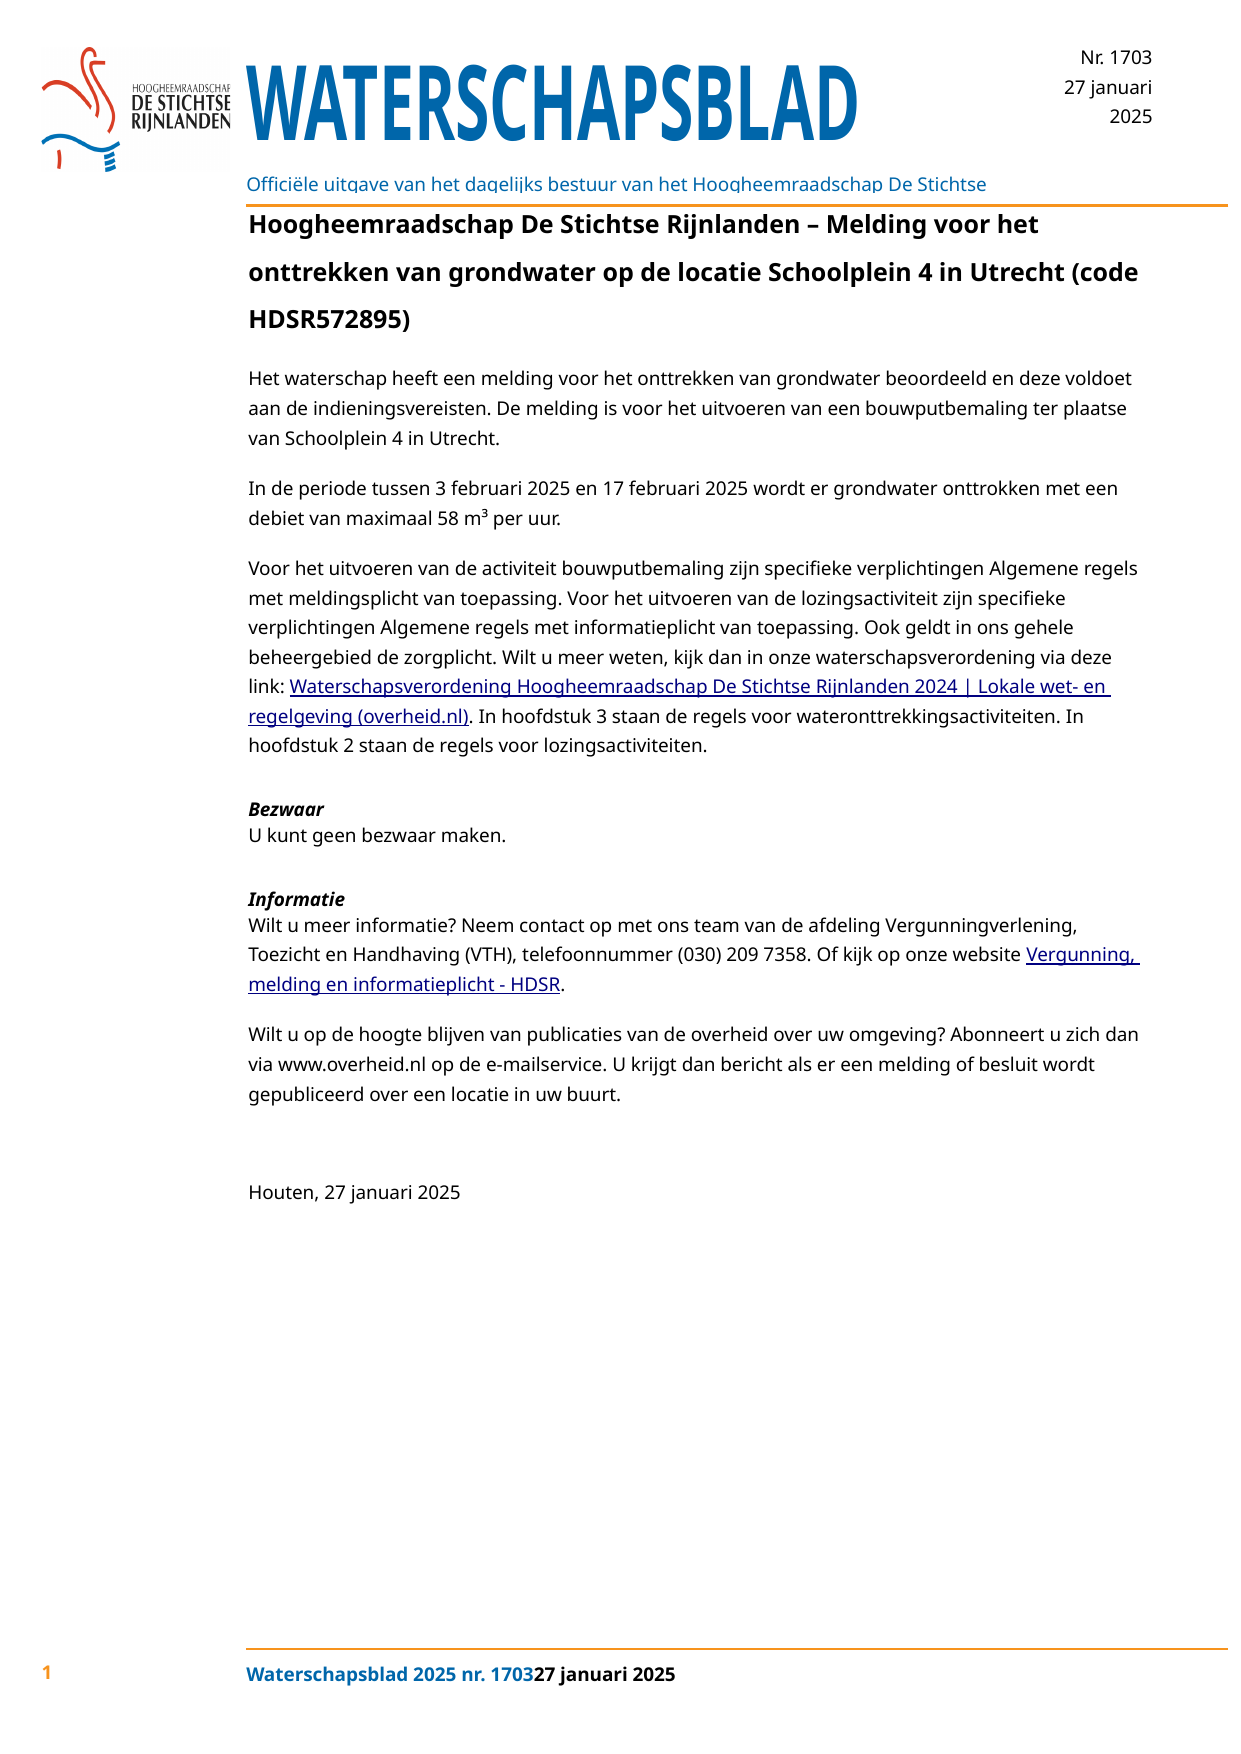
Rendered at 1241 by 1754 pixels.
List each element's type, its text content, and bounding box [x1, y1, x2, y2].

text In de periode tussen 3 februari 2025 en 17 februari 2025 wordt er grondwater onttrokken met een debiet van maximaal 58 m³ per uur. [248, 475, 1152, 530]
text Voor het uitvoeren van de activiteit bouwputbemaling zijn specifieke verplichtingen Algemene regels met meldingsplicht van toepassing. Voor het uitvoeren van de lozingsactiviteit zijn specifieke verplichtingen Algemene regels met informatieplicht van toepassing. Ook geldt in ons gehele beheergebied de zorgplicht. Wilt u meer weten, kijk dan in onze waterschapsverordening via deze link: Waterschapsverordening Hoogheemraadschap De Stichtse Rijnlanden 2024 | Lokale wet- en regelgeving (overheid.nl). In hoofdstuk 3 staan de regels voor wateronttrekkingsactiviteiten. In hoofdstuk 2 staan de regels voor lozingsactiviteiten. [248, 555, 1152, 758]
text U kunt geen bezwaar maken. [248, 822, 1152, 848]
text Het waterschap heeft een melding voor het onttrekken van grondwater beoordeeld en deze voldoet aan de indieningsvereisten. De melding is voor het uitvoeren van een bouwputbemaling ter plaatse van Schoolplein 4 in Utrecht. [248, 366, 1152, 450]
text Informatie [248, 886, 1152, 912]
text Wilt u op de hoogte blijven van publicaties van de overheid over uw omgeving? Abonneert u zich dan via www.overheid.nl op de e-mailservice. U krijgt dan bericht als er een melding of besluit wordt gepubliceerd over een locatie in uw buurt. [248, 1022, 1152, 1106]
text Wilt u meer informatie? Neem contact op met ons team van de afdeling Vergunningverlening, Toezicht en Handhaving (VTH), telefoonnummer (030) 209 7358. Of kijk op onze website Vergunning, melding en informatieplicht - HDSR. [248, 912, 1152, 997]
picture [41, 47, 231, 172]
text Hoogheemraadschap De Stichtse Rijnlanden – Melding voor het onttrekken van grondwater op de locatie Schoolplein 4 in Utrecht (code HDSR572895) [248, 207, 1152, 336]
text Bezwaar [248, 797, 1152, 822]
text Houten, 27 januari 2025 [248, 1179, 1152, 1205]
